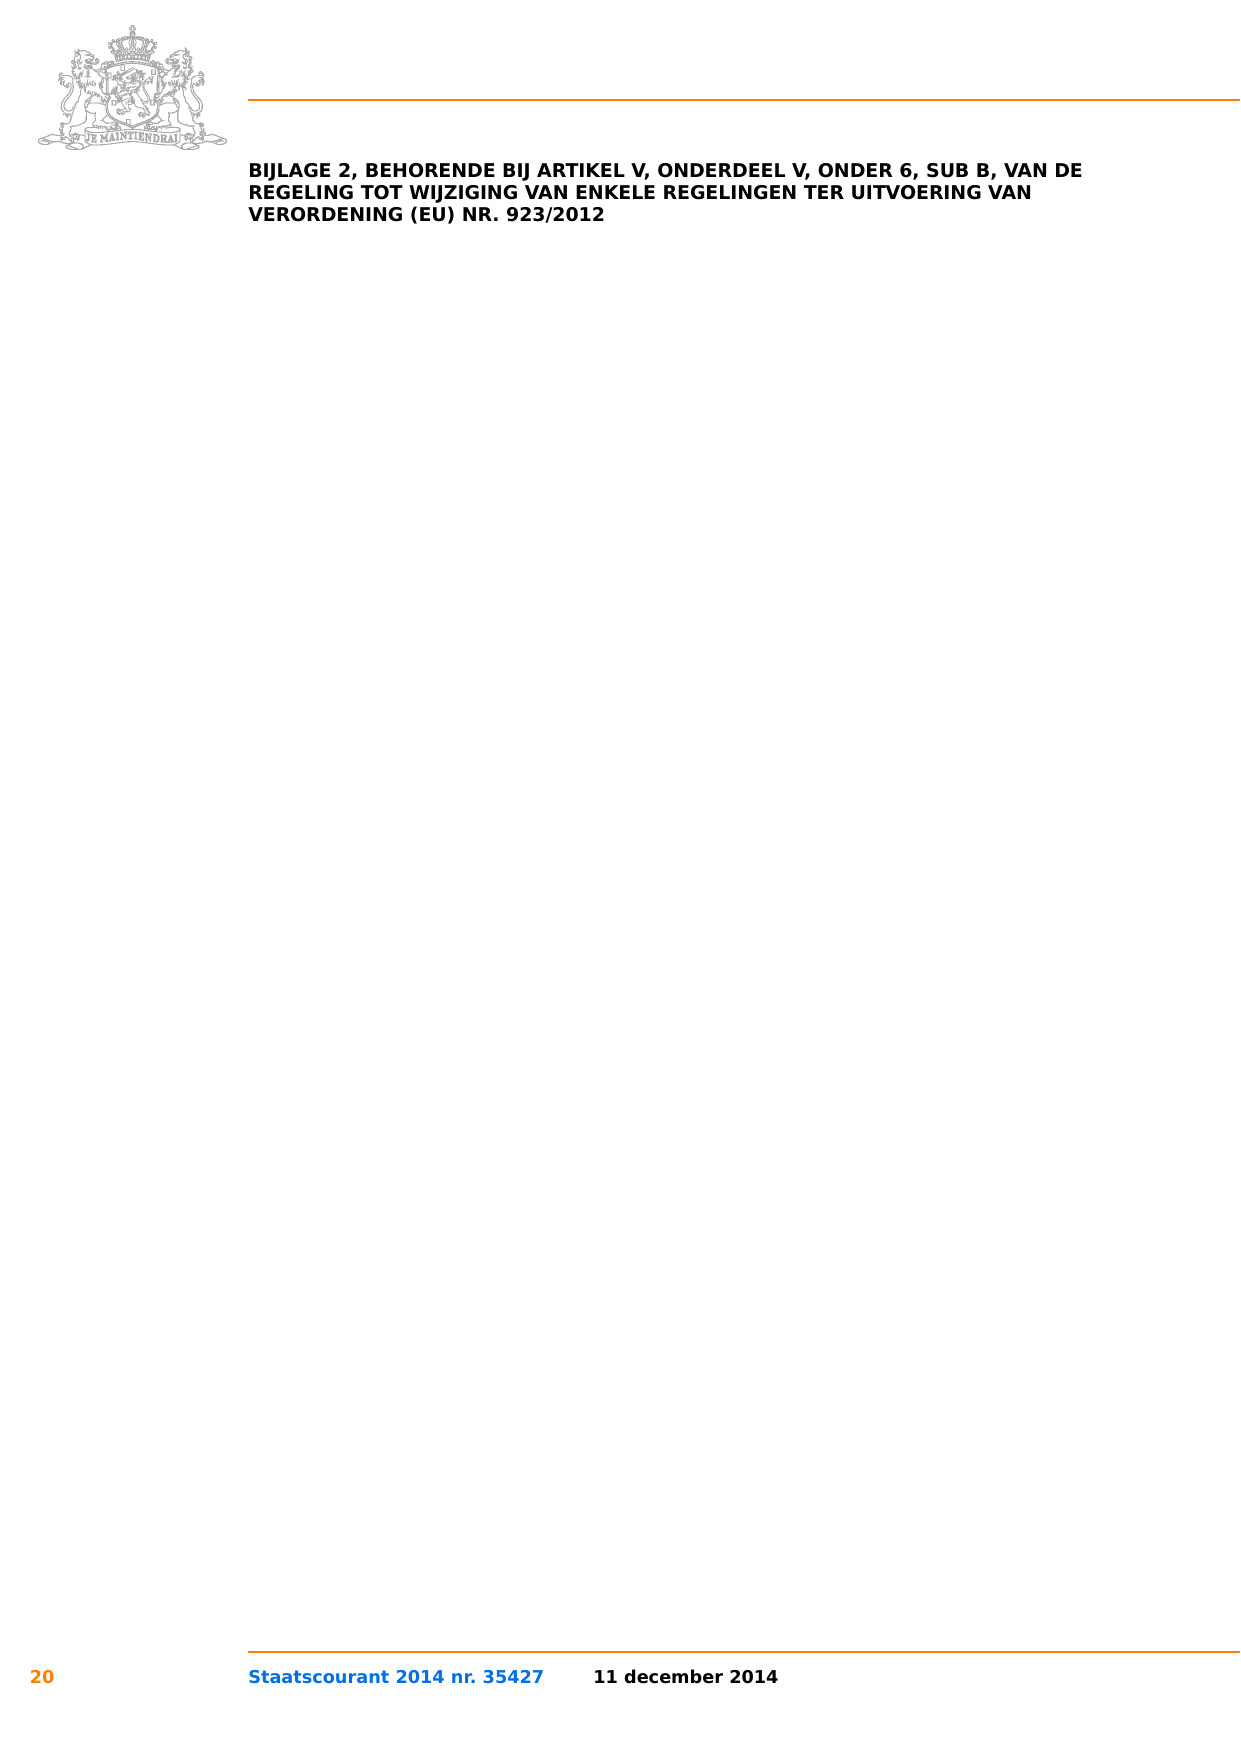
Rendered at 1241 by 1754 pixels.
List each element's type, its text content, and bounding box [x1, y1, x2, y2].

subtitle BIJLAGE 2, BEHORENDE BIJ ARTIKEL V, ONDERDEEL V, ONDER 6, SUB B, VAN DE REGELING TOT WIJZIGING VAN ENKELE REGELINGEN TER UITVOERING VAN VERORDENING (EU) NR. 923/2012 [248, 160, 1163, 226]
picture [38, 25, 227, 150]
